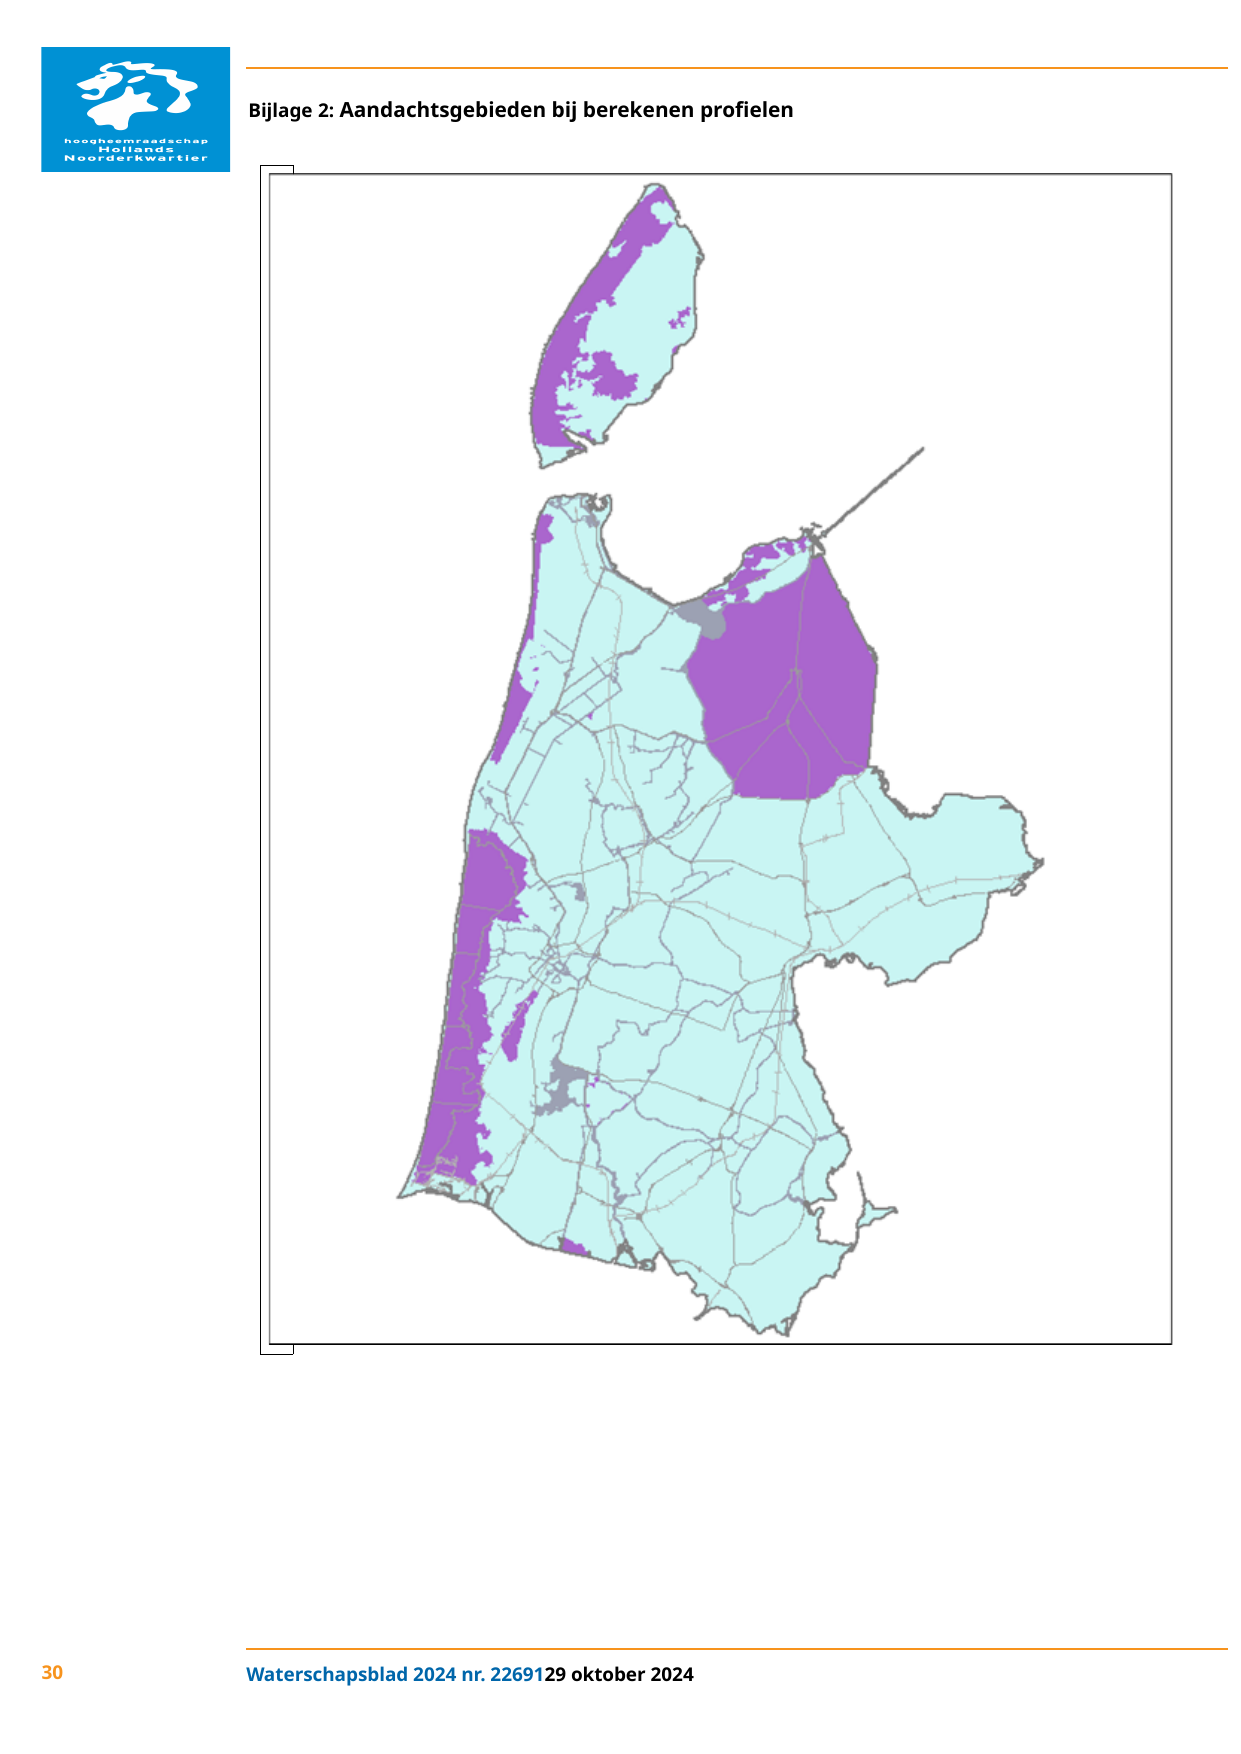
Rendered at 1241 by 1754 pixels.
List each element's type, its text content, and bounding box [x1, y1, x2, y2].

picture [129, 76, 144, 82]
picture [88, 87, 157, 130]
text Bijlage 2: Aandachtsgebieden bij berekenen profielen [248, 95, 1152, 123]
picture [78, 64, 122, 99]
picture [118, 62, 197, 112]
picture [268, 173, 1173, 1345]
